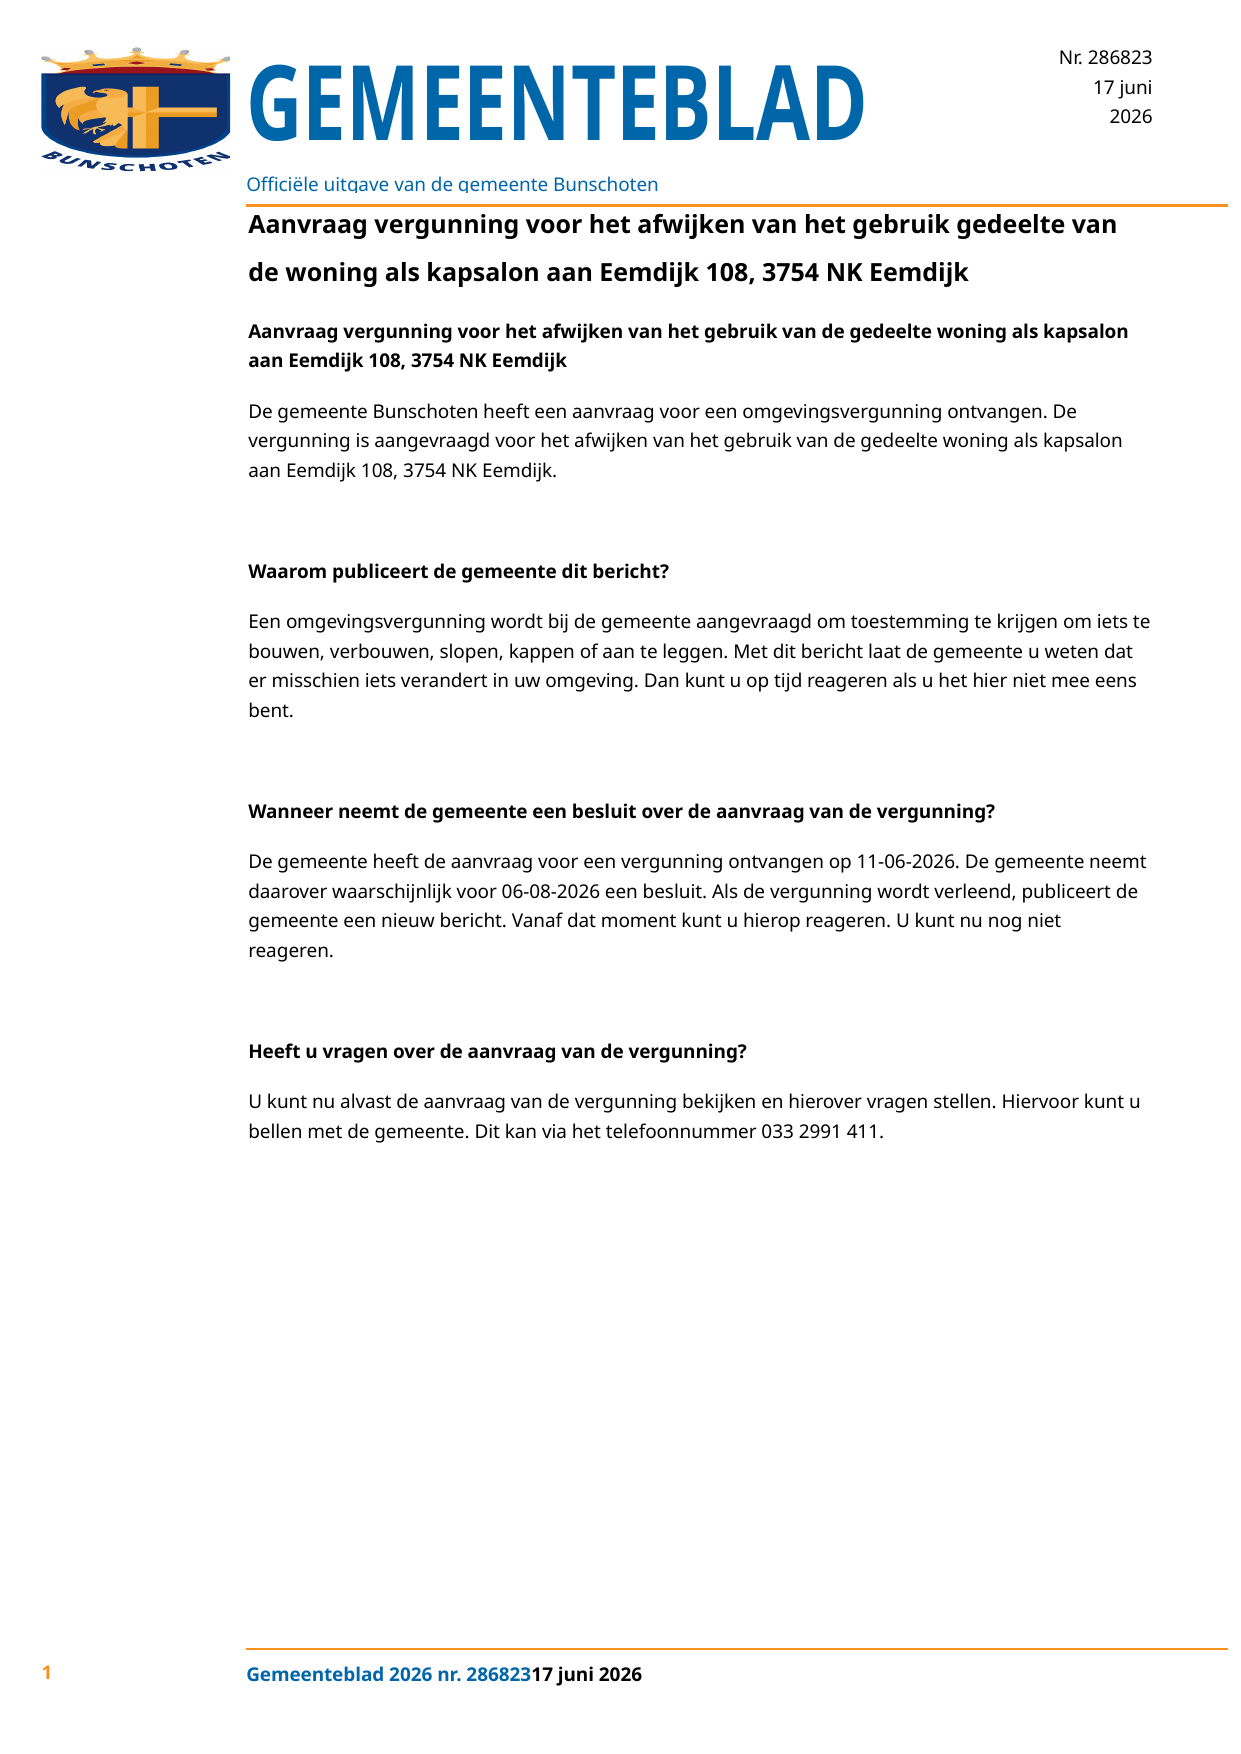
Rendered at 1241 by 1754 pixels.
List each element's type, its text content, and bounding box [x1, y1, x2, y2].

text Een omgevingsvergunning wordt bij de gemeente aangevraagd om toestemming te krijgen om iets te bouwen, verbouwen, slopen, kappen of aan te leggen. Met dit bericht laat de gemeente u weten dat er misschien iets verandert in uw omgeving. Dan kunt u op tijd reageren als u het hier niet mee eens bent. [248, 608, 1152, 723]
text De gemeente Bunschoten heeft een aanvraag voor een omgevingsvergunning ontvangen. De vergunning is aangevraagd voor het afwijken van het gebruik van de gedeelte woning als kapsalon aan Eemdijk 108, 3754 NK Eemdijk. [248, 398, 1152, 483]
text Wanneer neemt de gemeente een besluit over de aanvraag van de vergunning? [248, 798, 1152, 824]
text Waarom publiceert de gemeente dit bericht? [248, 558, 1152, 584]
text De gemeente heeft de aanvraag voor een vergunning ontvangen op 11-06-2026. De gemeente neemt daarover waarschijnlijk voor 06-08-2026 een besluit. Als de vergunning wordt verleend, publiceert de gemeente een nieuw bericht. Vanaf dat moment kunt u hierop reageren. U kunt nu nog niet reageren. [248, 848, 1152, 963]
text Aanvraag vergunning voor het afwijken van het gebruik van de gedeelte woning als kapsalon aan Eemdijk 108, 3754 NK Eemdijk [248, 318, 1152, 373]
text Heeft u vragen over de aanvraag van de vergunning? [248, 1038, 1152, 1064]
text Aanvraag vergunning voor het afwijken van het gebruik gedeelte van de woning als kapsalon aan Eemdijk 108, 3754 NK Eemdijk [248, 207, 1152, 288]
text U kunt nu alvast de aanvraag van de vergunning bekijken en hierover vragen stellen. Hiervoor kunt u bellen met de gemeente. Dit kan via het telefoonnummer 033 2991 411. [248, 1088, 1152, 1144]
picture [41, 47, 231, 172]
